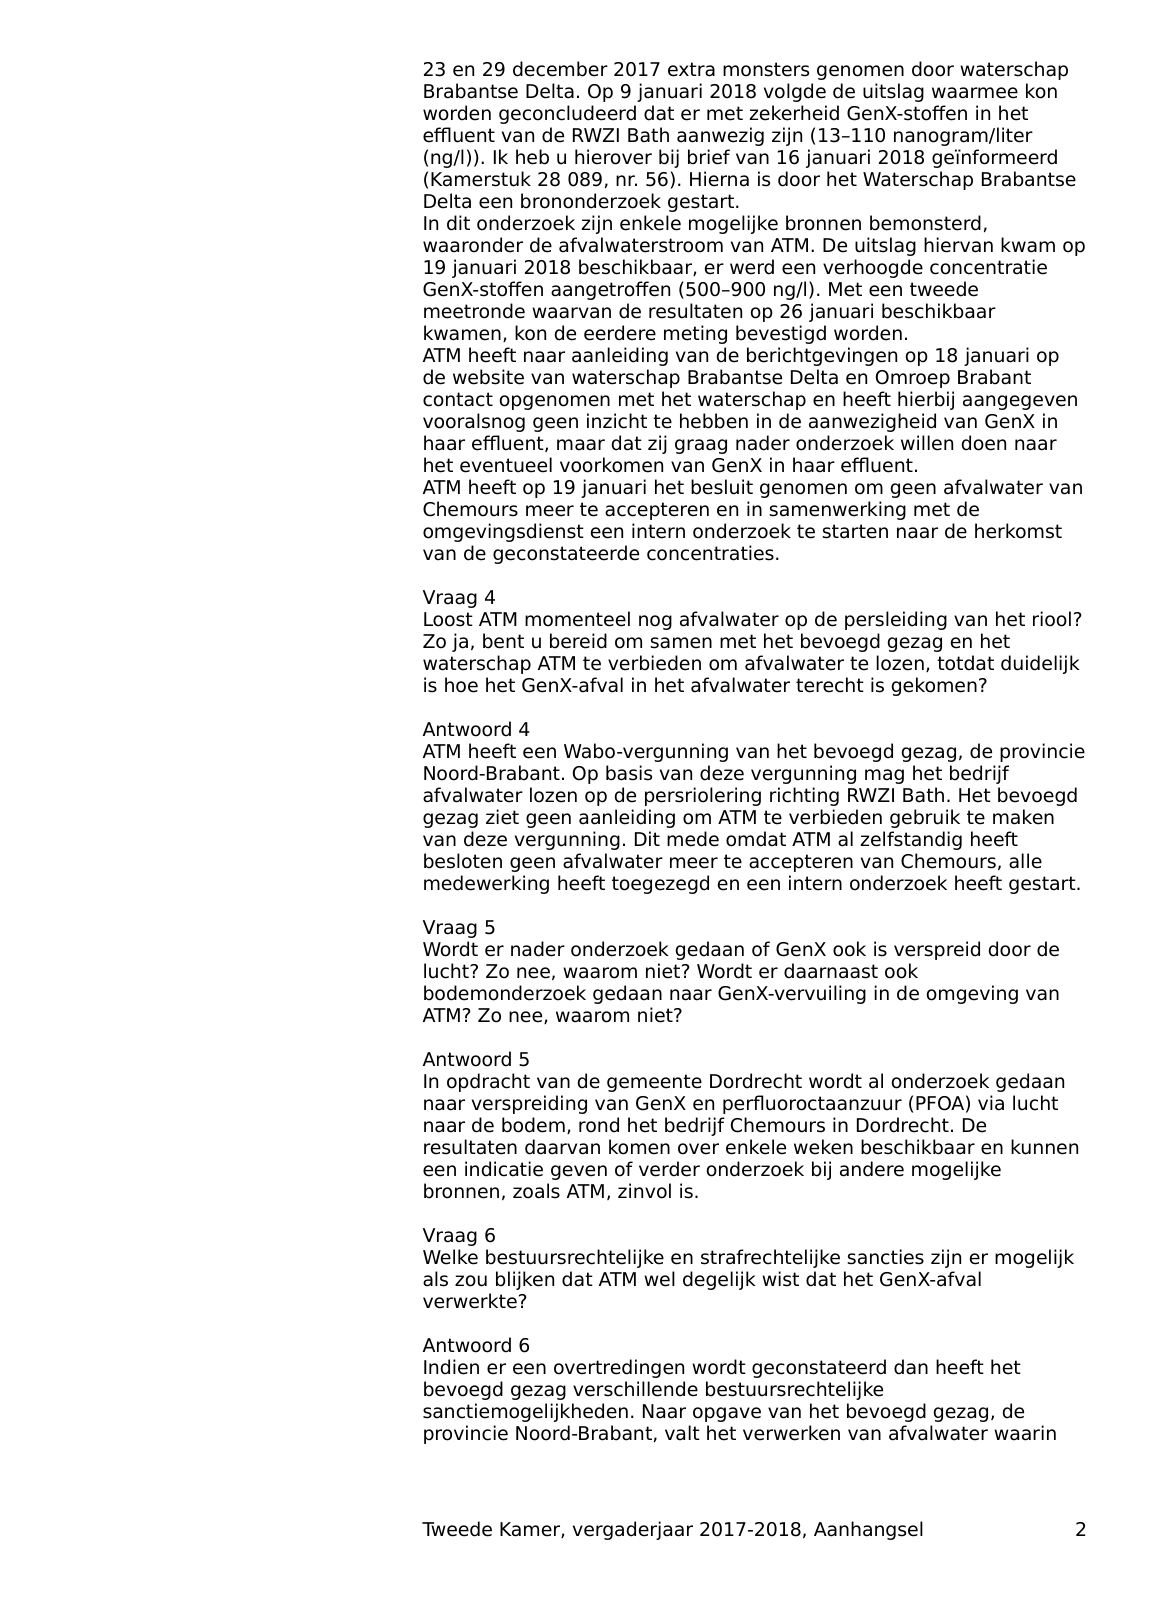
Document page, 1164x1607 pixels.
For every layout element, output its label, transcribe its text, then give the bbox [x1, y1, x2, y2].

text In opdracht van de gemeente Dordrecht wordt al onderzoek gedaan naar verspreiding van GenX en perfluoroctaanzuur (PFOA) via lucht naar de bodem, rond het bedrijf Chemours in Dordrecht. De resultaten daarvan komen over enkele weken beschikbaar en kunnen een indicatie geven of verder onderzoek bij andere mogelijke bronnen, zoals ATM, zinvol is. [422, 1071, 1087, 1203]
text Loost ATM momenteel nog afvalwater op de persleiding van het riool? Zo ja, bent u bereid om samen met het bevoegd gezag en het waterschap ATM te verbieden om afvalwater te lozen, totdat duidelijk is hoe het GenX-afval in het afvalwater terecht is gekomen? [422, 609, 1087, 697]
text Wordt er nader onderzoek gedaan of GenX ook is verspreid door de lucht? Zo nee, waarom niet? Wordt er daarnaast ook bodemonderzoek gedaan naar GenX-vervuiling in de omgeving van ATM? Zo nee, waarom niet? [422, 939, 1087, 1027]
text ATM heeft een Wabo-vergunning van het bevoegd gezag, de provincie Noord-Brabant. Op basis van deze vergunning mag het bedrijf afvalwater lozen op de persriolering richting RWZI Bath. Het bevoegd gezag ziet geen aanleiding om ATM te verbieden gebruik te maken van deze vergunning. Dit mede omdat ATM al zelfstandig heeft besloten geen afvalwater meer te accepteren van Chemours, alle medewerking heeft toegezegd en een intern onderzoek heeft gestart. [422, 741, 1087, 895]
text ATM heeft naar aanleiding van de berichtgevingen op 18 januari op de website van waterschap Brabantse Delta en Omroep Brabant contact opgenomen met het waterschap en heeft hierbij aangegeven vooralsnog geen inzicht te hebben in de aanwezigheid van GenX in haar effluent, maar dat zij graag nader onderzoek willen doen naar het eventueel voorkomen van GenX in haar effluent. [422, 345, 1087, 477]
text Vraag 5 [422, 917, 1087, 939]
text 23 en 29 december 2017 extra monsters genomen door waterschap Brabantse Delta. Op 9 januari 2018 volgde de uitslag waarmee kon worden geconcludeerd dat er met zekerheid GenX-stoffen in het effluent van de RWZI Bath aanwezig zijn (13–110 nanogram/liter (ng/l)). Ik heb u hierover bij brief van 16 januari 2018 geïnformeerd (Kamerstuk 28 089, nr. 56). Hierna is door het Waterschap Brabantse Delta een brononderzoek gestart. [422, 59, 1087, 213]
text Vraag 4 [422, 587, 1087, 609]
text In dit onderzoek zijn enkele mogelijke bronnen bemonsterd, waaronder de afvalwaterstroom van ATM. De uitslag hiervan kwam op 19 januari 2018 beschikbaar, er werd een verhoogde concentratie GenX-stoffen aangetroffen (500–900 ng/l). Met een tweede meetronde waarvan de resultaten op 26 januari beschikbaar kwamen, kon de eerdere meting bevestigd worden. [422, 213, 1087, 345]
text Antwoord 5 [422, 1049, 1087, 1071]
text ATM heeft op 19 januari het besluit genomen om geen afvalwater van Chemours meer te accepteren en in samenwerking met de omgevingsdienst een intern onderzoek te starten naar de herkomst van de geconstateerde concentraties. [422, 477, 1087, 564]
text Indien er een overtredingen wordt geconstateerd dan heeft het bevoegd gezag verschillende bestuursrechtelijke sanctiemogelijkheden. Naar opgave van het bevoegd gezag, de provincie Noord-Brabant, valt het verwerken van afvalwater waarin [422, 1357, 1087, 1445]
text Antwoord 4 [422, 719, 1087, 741]
text Welke bestuursrechtelijke en strafrechtelijke sancties zijn er mogelijk als zou blijken dat ATM wel degelijk wist dat het GenX-afval verwerkte? [422, 1247, 1087, 1313]
text Vraag 6 [422, 1225, 1087, 1247]
text Antwoord 6 [422, 1335, 1087, 1357]
